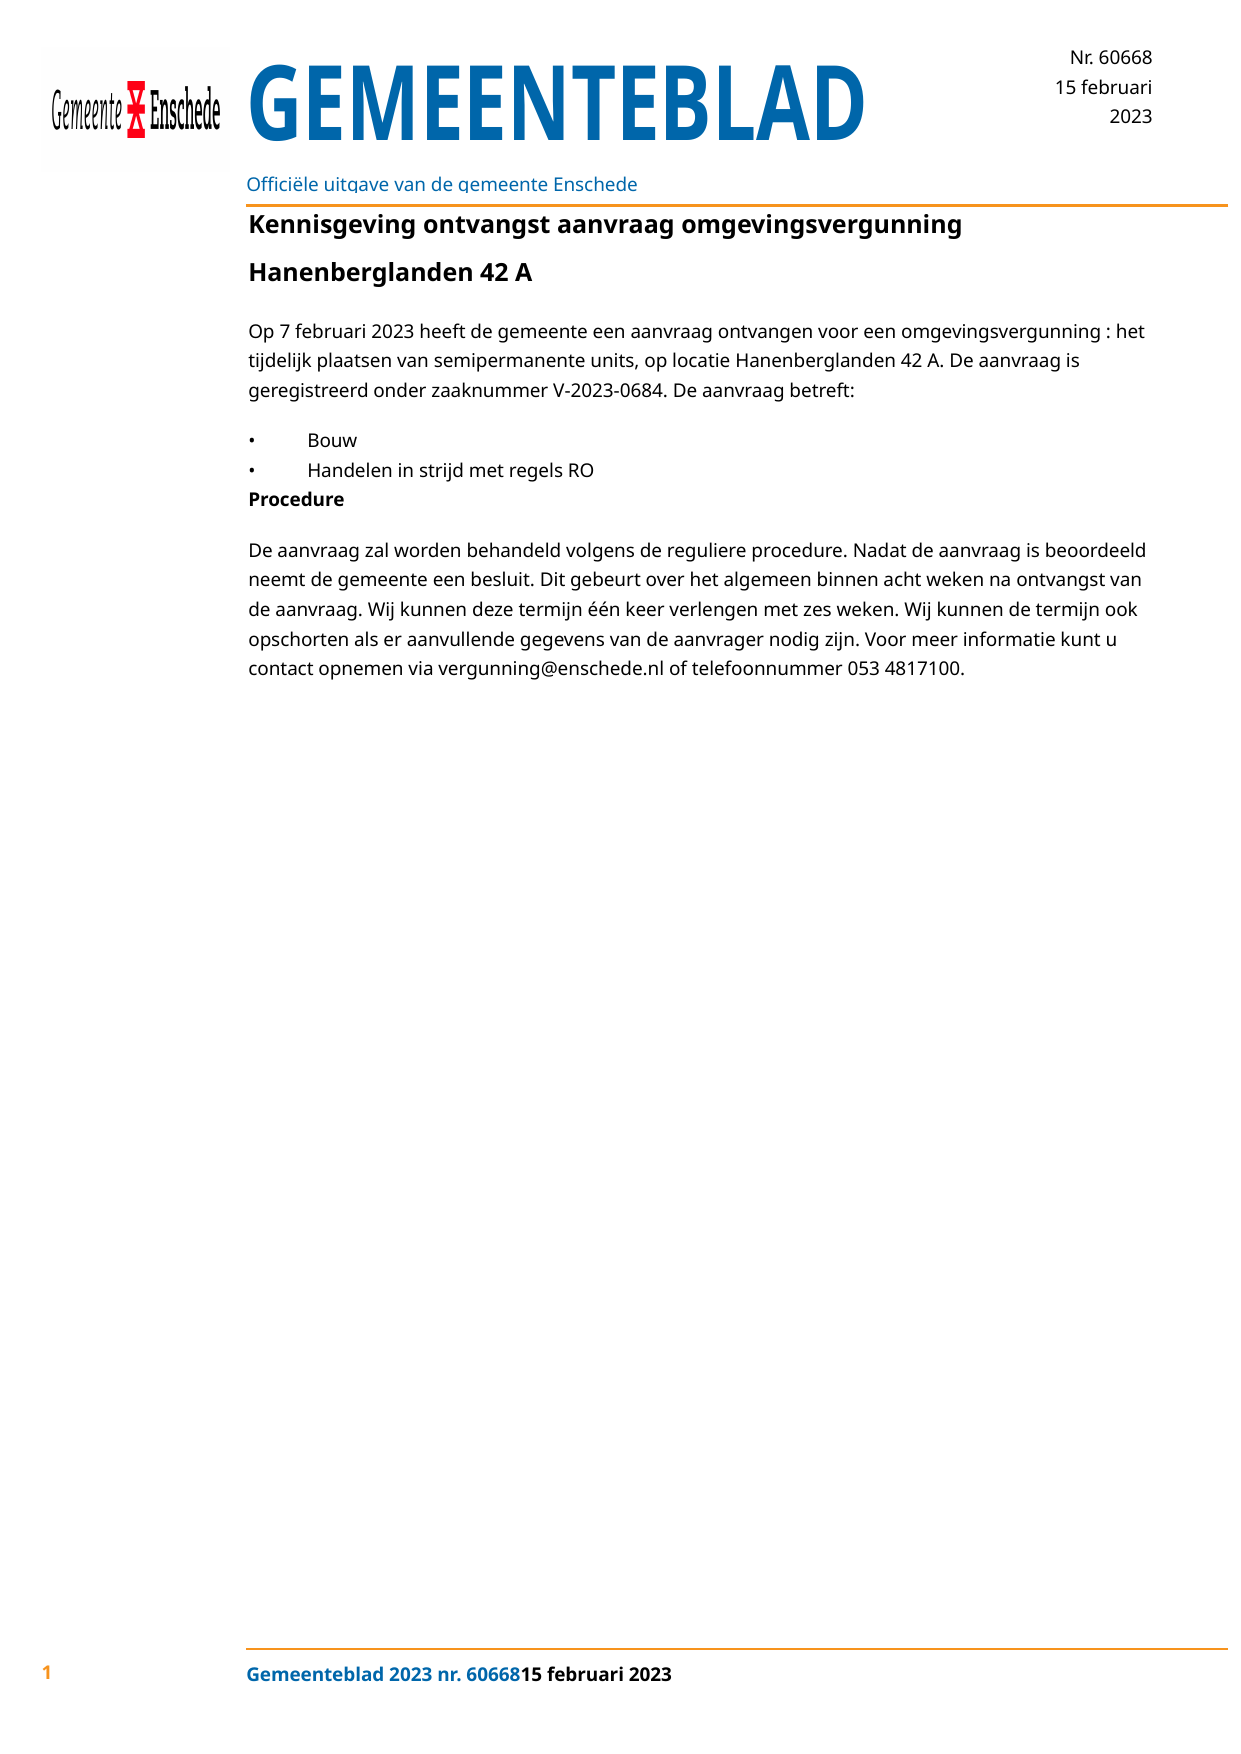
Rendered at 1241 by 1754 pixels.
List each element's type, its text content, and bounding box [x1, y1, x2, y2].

text De aanvraag zal worden behandeld volgens de reguliere procedure. Nadat de aanvraag is beoordeeld neemt de gemeente een besluit. Dit gebeurt over het algemeen binnen acht weken na ontvangst van de aanvraag. Wij kunnen deze termijn één keer verlengen met zes weken. Wij kunnen de termijn ook opschorten als er aanvullende gegevens van de aanvrager nodig zijn. Voor meer informatie kunt u contact opnemen via vergunning@enschede.nl of telefoonnummer 053 4817100. [248, 537, 1152, 681]
list Handelen in strijd met regels RO [248, 457, 1152, 483]
text Kennisgeving ontvangst aanvraag omgevingsvergunning Hanenberglanden 42 A [248, 207, 1152, 288]
text Procedure [248, 487, 1152, 512]
picture [41, 47, 231, 172]
list Bouw [248, 427, 1152, 453]
text Op 7 februari 2023 heeft de gemeente een aanvraag ontvangen voor een omgevingsvergunning : het tijdelijk plaatsen van semipermanente units, op locatie Hanenberglanden 42 A. De aanvraag is geregistreerd onder zaaknummer V-2023-0684. De aanvraag betreft: [248, 318, 1152, 403]
